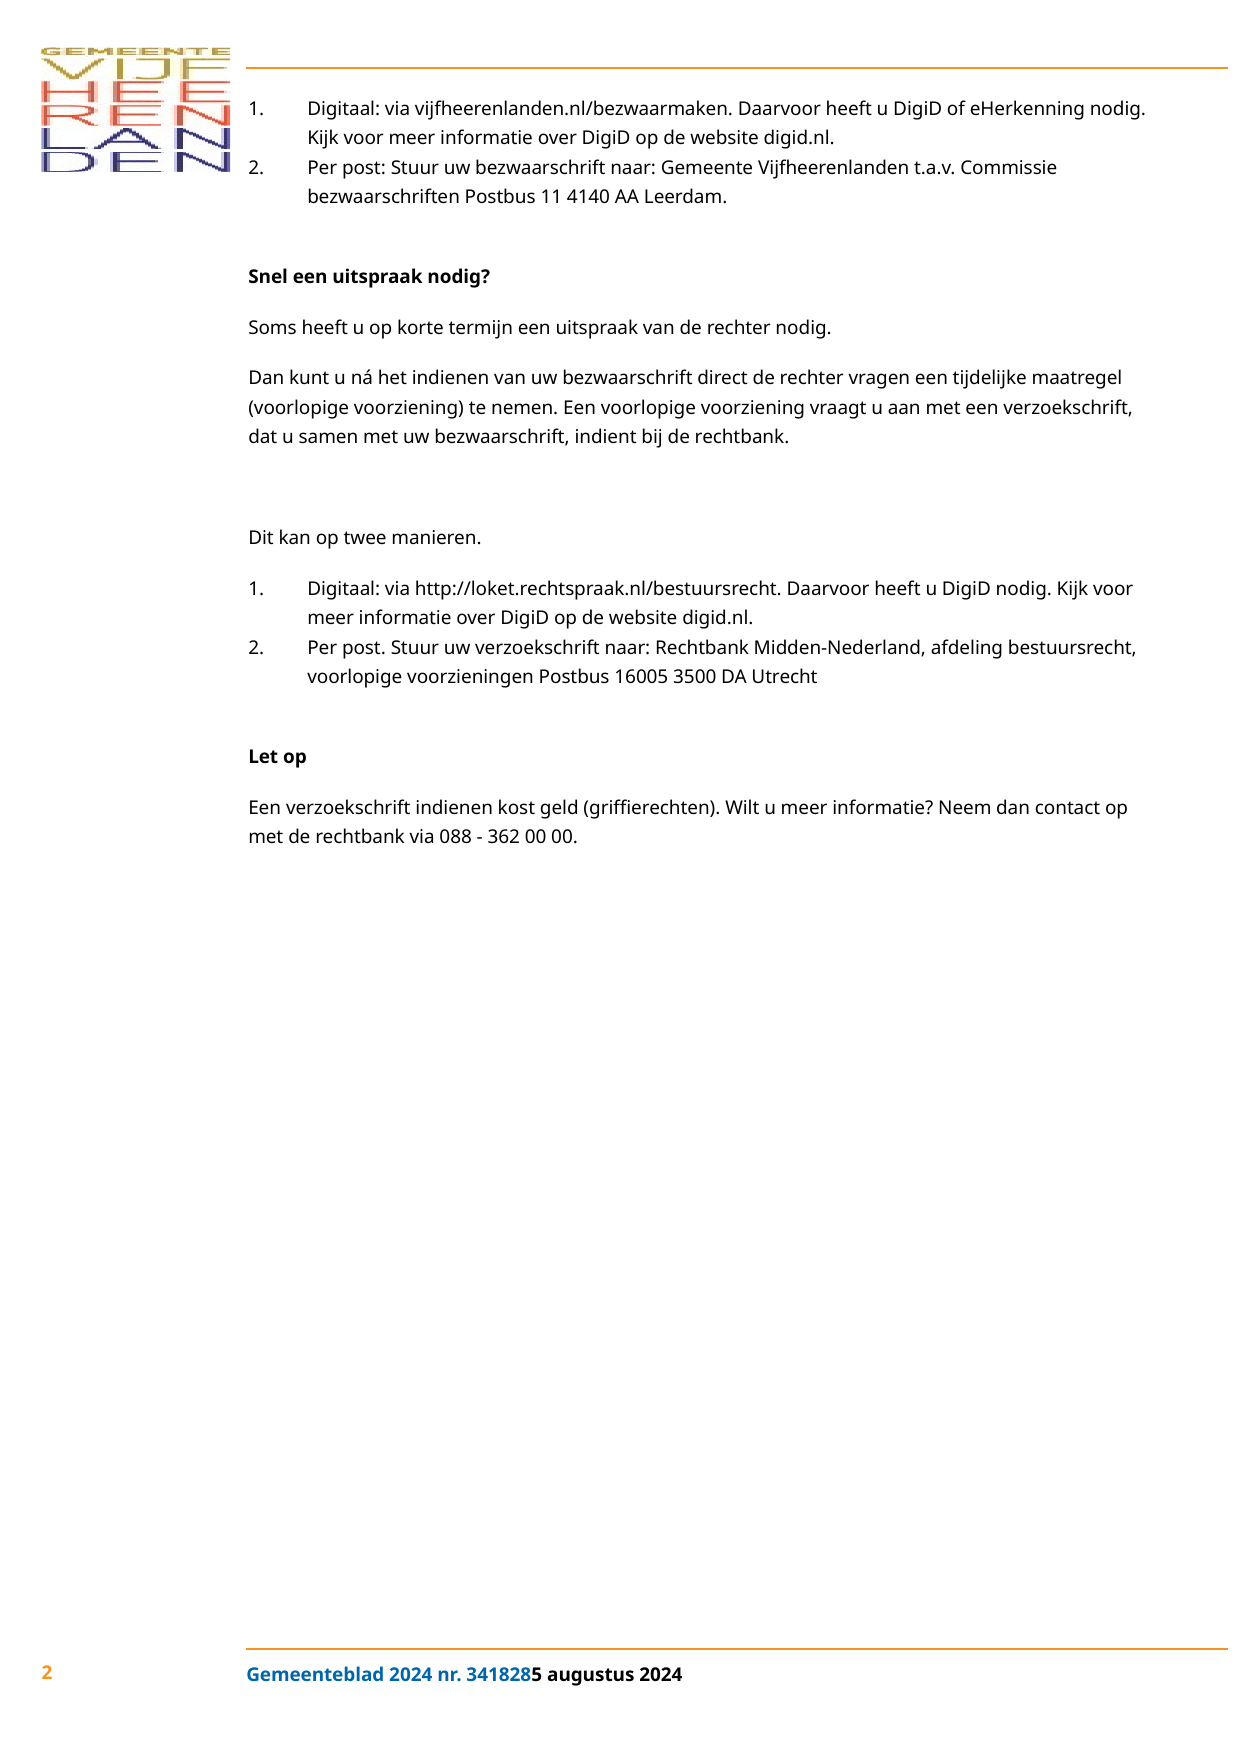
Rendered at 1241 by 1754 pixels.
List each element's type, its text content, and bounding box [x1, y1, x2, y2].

list Per post: Stuur uw bezwaarschrift naar: Gemeente Vijfheerenlanden t.a.v. Commissie bezwaarschriften Postbus 11 4140 AA Leerdam. [248, 154, 1152, 209]
list Digitaal: via vijfheerenlanden.nl/bezwaarmaken. Daarvoor heeft u DigiD of eHerkenning nodig. Kijk voor meer informatie over DigiD op de website digid.nl. [248, 95, 1152, 150]
text Een verzoekschrift indienen kost geld (griffierechten). Wilt u meer informatie? Neem dan contact op met de rechtbank via 088 - 362 00 00. [248, 794, 1152, 849]
picture [41, 47, 231, 172]
text Snel een uitspraak nodig? [248, 263, 1152, 289]
text Soms heeft u op korte termijn een uitspraak van de rechter nodig. [248, 314, 1152, 340]
list Per post. Stuur uw verzoekschrift naar: Rechtbank Midden-Nederland, afdeling bestuursrecht, voorlopige voorzieningen Postbus 16005 3500 DA Utrecht [248, 634, 1152, 689]
list Digitaal: via http://loket.rechtspraak.nl/bestuursrecht. Daarvoor heeft u DigiD nodig. Kijk voor meer informatie over DigiD op de website digid.nl. [248, 575, 1152, 630]
text Dan kunt u ná het indienen van uw bezwaarschrift direct de rechter vragen een tijdelijke maatregel (voorlopige voorziening) te nemen. Een voorlopige voorziening vraagt u aan met een verzoekschrift, dat u samen met uw bezwaarschrift, indient bij de rechtbank. [248, 364, 1152, 449]
text Let op [248, 743, 1152, 769]
text Dit kan op twee manieren. [248, 524, 1152, 550]
